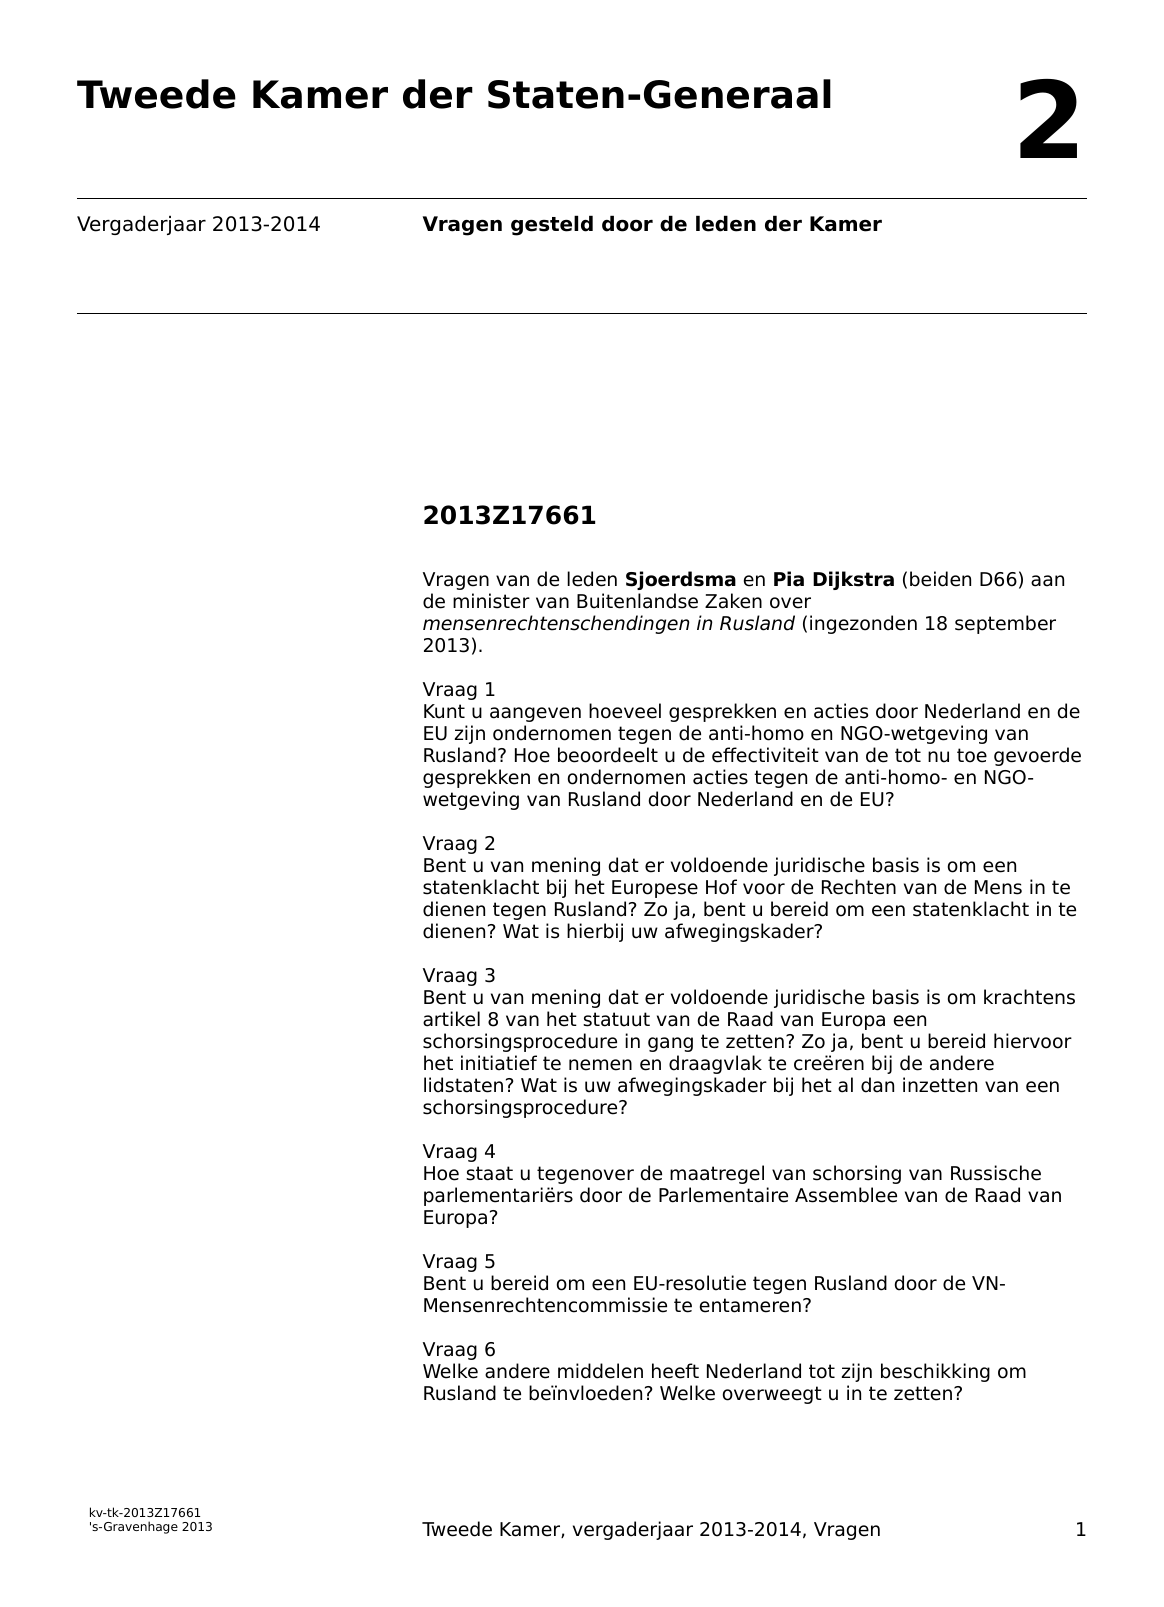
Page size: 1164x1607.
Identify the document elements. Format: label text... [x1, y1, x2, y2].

table_cell Vergaderjaar 2013-2014 [77, 199, 422, 313]
text Kunt u aangeven hoeveel gesprekken en acties door Nederland en de EU zijn ondernomen tegen de anti-homo en NGO-wetgeving van Rusland? Hoe beoordeelt u de effectiviteit van de tot nu toe gevoerde gesprekken en ondernomen acties tegen de anti-homo- en NGO-wetgeving van Rusland door Nederland en de EU? [422, 701, 1087, 811]
text 's-Gravenhage 2013 [88, 1520, 323, 1534]
text Vraag 6 [422, 1339, 1087, 1361]
table_header 2 [886, 59, 1087, 198]
text Vraag 4 [422, 1141, 1087, 1163]
text Bent u van mening dat er voldoende juridische basis is om een statenklacht bij het Europese Hof voor de Rechten van de Mens in te dienen tegen Rusland? Zo ja, bent u bereid om een statenklacht in te dienen? Wat is hierbij uw afwegingskader? [422, 855, 1087, 943]
text Hoe staat u tegenover de maatregel van schorsing van Russische parlementariërs door de Parlementaire Assemblee van de Raad van Europa? [422, 1163, 1087, 1229]
text Bent u van mening dat er voldoende juridische basis is om krachtens artikel 8 van het statuut van de Raad van Europa een schorsingsprocedure in gang te zetten? Zo ja, bent u bereid hiervoor het initiatief te nemen en draagvlak te creëren bij de andere lidstaten? Wat is uw afwegingskader bij het al dan inzetten van een schorsingsprocedure? [422, 987, 1087, 1119]
text 2013Z17661 [422, 501, 1087, 531]
text kv-tk-2013Z17661 [88, 1506, 323, 1520]
table_cell Vragen gesteld door de leden der Kamer [422, 199, 1087, 313]
text Vraag 5 [422, 1251, 1087, 1273]
text Vraag 2 [422, 833, 1087, 855]
text Welke andere middelen heeft Nederland tot zijn beschikking om Rusland te beïnvloeden? Welke overweegt u in te zetten? [422, 1361, 1087, 1405]
text Bent u bereid om een EU-resolutie tegen Rusland door de VN-Mensenrechtencommissie te entameren? [422, 1273, 1087, 1317]
table_header Tweede Kamer der Staten-Generaal [77, 59, 886, 198]
text Vraag 1 [422, 679, 1087, 701]
text Vragen van de leden Sjoerdsma en Pia Dijkstra (beiden D66) aan de minister van Buitenlandse Zaken over mensenrechtenschendingen in Rusland (ingezonden 18 september 2013). [422, 569, 1087, 657]
text Vraag 3 [422, 965, 1087, 987]
